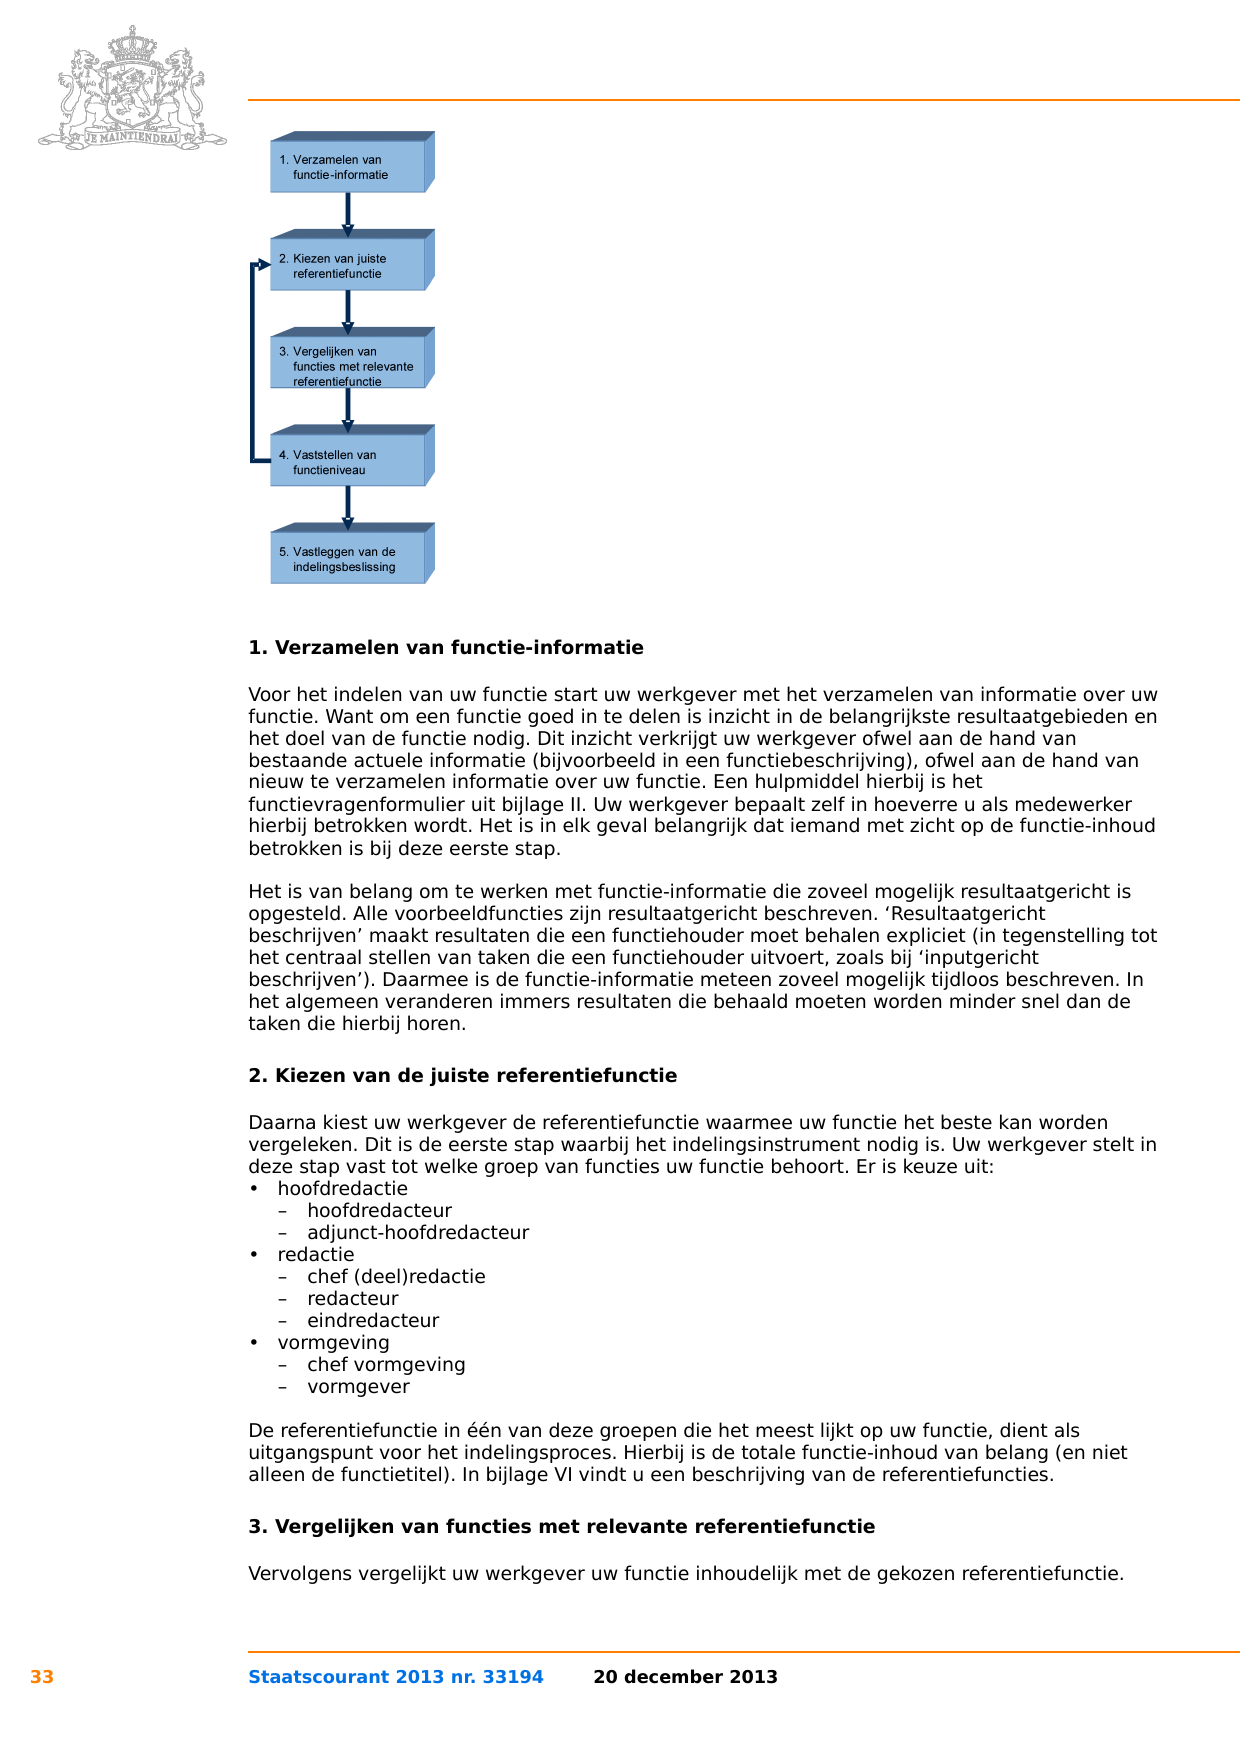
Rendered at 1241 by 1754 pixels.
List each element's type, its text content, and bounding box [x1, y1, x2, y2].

text De referentiefunctie in één van deze groepen die het meest lijkt op uw functie, dient als uitgangspunt voor het indelingsproces. Hierbij is de totale functie-inhoud van belang (en niet alleen de functietitel). In bijlage VI vindt u een beschrijving van de referentiefuncties. [248, 1420, 1163, 1486]
text • hoofdredactie [248, 1178, 1163, 1200]
text • redactie [248, 1244, 1163, 1266]
text – redacteur [278, 1288, 1163, 1310]
text – chef vormgeving [278, 1354, 1163, 1376]
text – hoofdredacteur [278, 1200, 1163, 1222]
text Het is van belang om te werken met functie-informatie die zoveel mogelijk resultaatgericht is opgesteld. Alle voorbeeldfuncties zijn resultaatgericht beschreven. ‘Resultaatgericht beschrijven’ maakt resultaten die een functiehouder moet behalen expliciet (in tegenstelling tot het centraal stellen van taken die een functiehouder uitvoert, zoals bij ‘inputgericht beschrijven’). Daarmee is de functie-informatie meteen zoveel mogelijk tijdloos beschreven. In het algemeen veranderen immers resultaten die behaald moeten worden minder snel dan de taken die hierbij horen. [248, 881, 1163, 1035]
text Voor het indelen van uw functie start uw werkgever met het verzamelen van informatie over uw functie. Want om een functie goed in te delen is inzicht in de belangrijkste resultaatgebieden en het doel van de functie nodig. Dit inzicht verkrijgt uw werkgever ofwel aan de hand van bestaande actuele informatie (bijvoorbeeld in een functiebeschrijving), ofwel aan de hand van nieuw te verzamelen informatie over uw functie. Een hulpmiddel hierbij is het functievragenformulier uit bijlage II. Uw werkgever bepaalt zelf in hoeverre u als medewerker hierbij betrokken wordt. Het is in elk geval belangrijk dat iemand met zicht op de functie-inhoud betrokken is bij deze eerste stap. [248, 683, 1163, 859]
text – vormgever [278, 1376, 1163, 1398]
text – adjunct-hoofdredacteur [278, 1222, 1163, 1244]
text • vormgeving [248, 1332, 1163, 1354]
text Daarna kiest uw werkgever de referentiefunctie waarmee uw functie het beste kan worden vergeleken. Dit is de eerste stap waarbij het indelingsinstrument nodig is. Uw werkgever stelt in deze stap vast tot welke groep van functies uw functie behoort. Er is keuze uit: [248, 1112, 1163, 1178]
text – eindredacteur [278, 1310, 1163, 1332]
picture [38, 25, 227, 150]
picture [248, 130, 437, 585]
subtitle 3. Vergelijken van functies met relevante referentiefunctie [248, 1516, 1163, 1538]
subtitle 1. Verzamelen van functie-informatie [248, 637, 1163, 658]
text – chef (deel)redactie [278, 1266, 1163, 1288]
subtitle 2. Kiezen van de juiste referentiefunctie [248, 1065, 1163, 1087]
text Vervolgens vergelijkt uw werkgever uw functie inhoudelijk met de gekozen referentiefunctie. [248, 1563, 1163, 1584]
